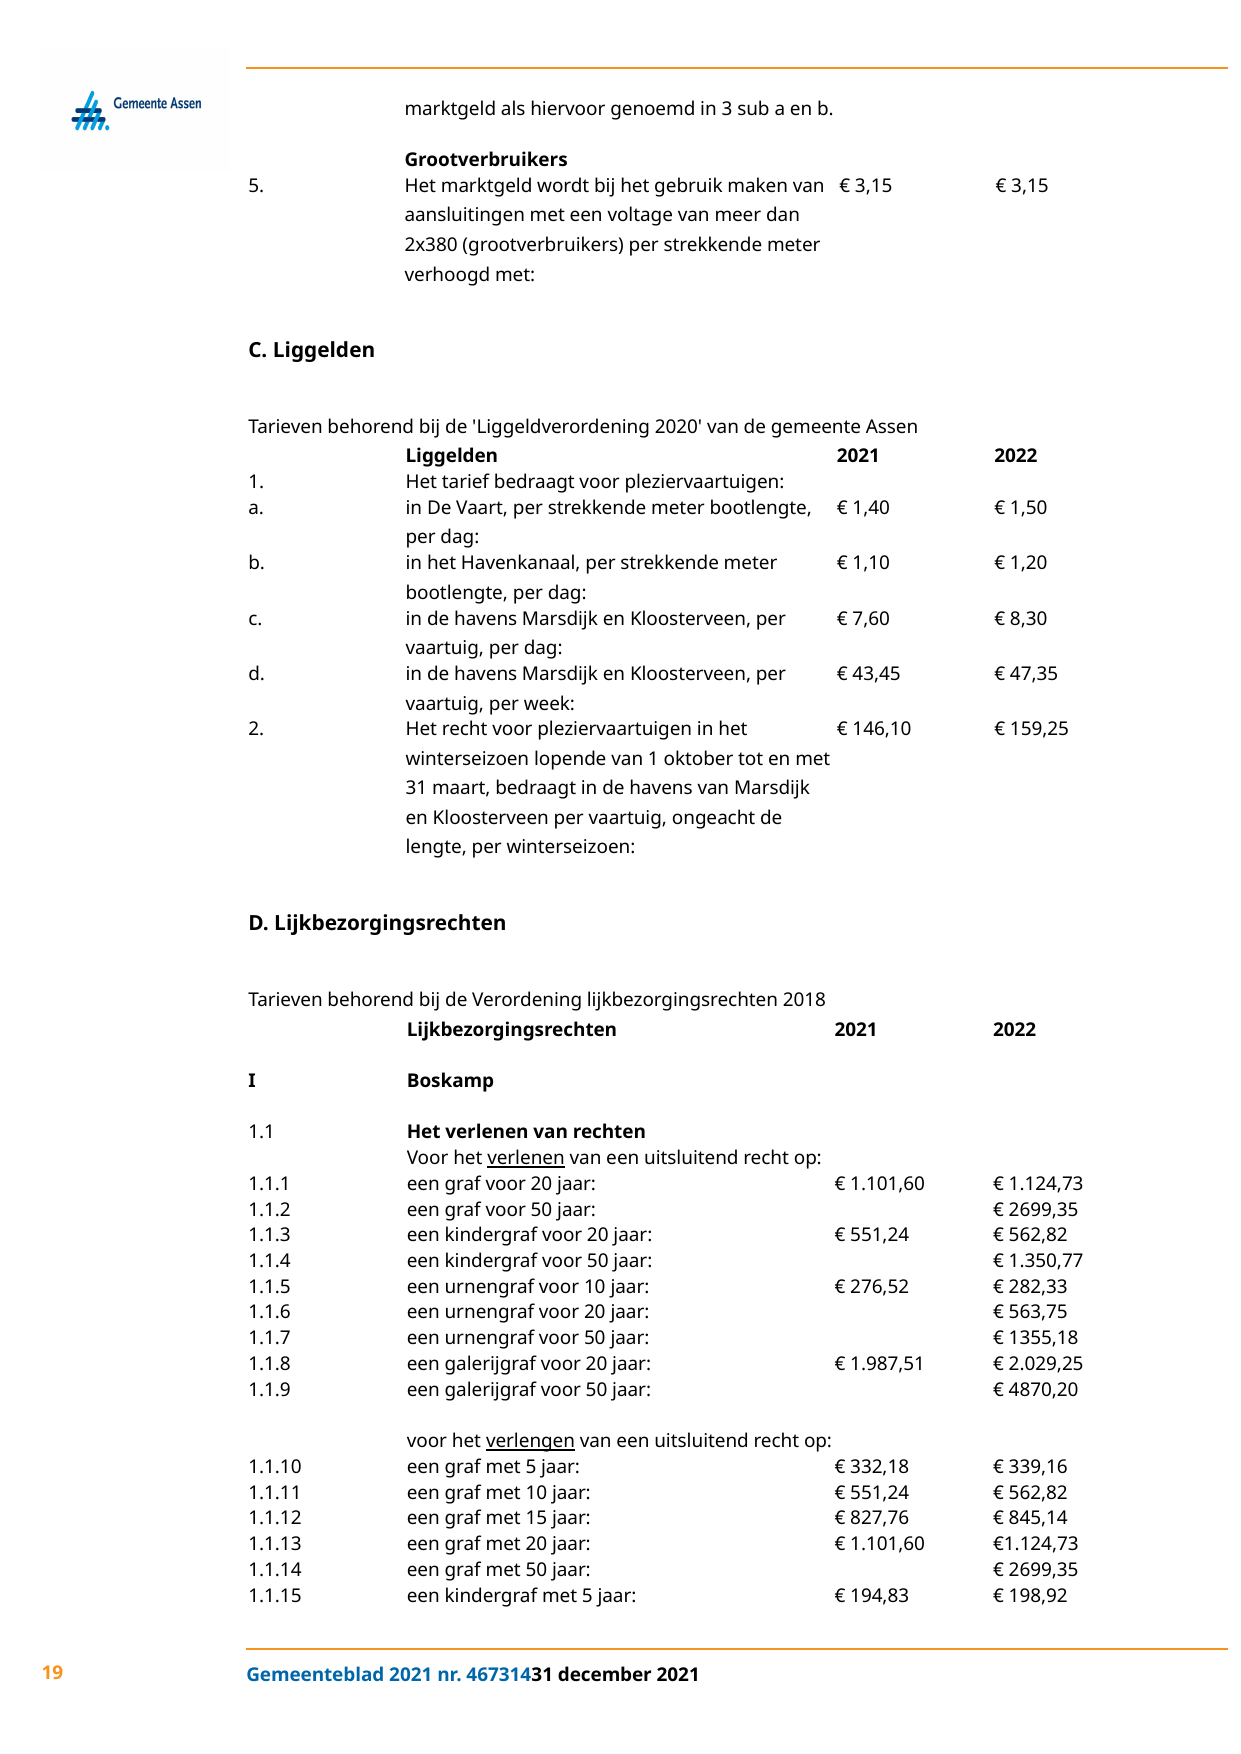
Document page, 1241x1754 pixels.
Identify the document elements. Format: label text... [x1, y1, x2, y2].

table_cell € 563,75 [993, 1299, 1152, 1324]
table_cell € 562,82 [993, 1222, 1152, 1247]
table_header Lijkbezorgingsrechten [407, 1016, 834, 1041]
table_cell [404, 121, 839, 146]
table_cell [993, 1067, 1152, 1093]
table_cell 1.1.9 [248, 1376, 407, 1402]
table_cell [993, 1119, 1152, 1144]
table_cell [407, 1402, 834, 1427]
table_cell in het Havenkanaal, per strekkende meter bootlengte, per dag: [405, 550, 837, 605]
table_cell een galerijgraf voor 50 jaar: [407, 1376, 834, 1402]
table_cell I [248, 1067, 407, 1093]
table_cell € 276,52 [834, 1273, 993, 1299]
table_cell [993, 1428, 1152, 1453]
table_cell [993, 1402, 1152, 1427]
table_cell 1.1.6 [248, 1299, 407, 1324]
table_cell [834, 1119, 993, 1144]
table_cell 1.1 [248, 1119, 407, 1144]
table_cell [994, 469, 1152, 494]
table_cell 1.1.10 [248, 1453, 407, 1479]
table_cell Het verlenen van rechten [407, 1119, 834, 1144]
table_cell a. [248, 494, 405, 549]
table_cell [839, 95, 995, 121]
table_cell een graf met 50 jaar: [407, 1556, 834, 1582]
table_cell in de havens Marsdijk en Kloosterveen, per vaartuig, per dag: [405, 605, 837, 660]
table_cell € 1.101,60 [834, 1530, 993, 1556]
table_cell € 4870,20 [993, 1376, 1152, 1402]
table_cell 1.1.5 [248, 1273, 407, 1299]
table_cell 5. [248, 172, 404, 286]
table_cell € 1,50 [994, 494, 1152, 549]
table_cell [839, 146, 995, 172]
table_cell [248, 1093, 407, 1119]
table_cell € 1.350,77 [993, 1247, 1152, 1273]
table_cell [834, 1041, 993, 1067]
picture [41, 47, 231, 172]
table_cell Het recht voor pleziervaartuigen in het winterseizoen lopende van 1 oktober tot en met 31 maart, bedraagt in de havens van Marsdijk en Kloosterveen per vaartuig, ongeacht de lengte, per winterseizoen: [405, 715, 837, 859]
table_cell een urnengraf voor 20 jaar: [407, 1299, 834, 1324]
table_cell € 332,18 [834, 1453, 993, 1479]
table_cell € 3,15 [839, 172, 995, 286]
table_cell Grootverbruikers [404, 146, 839, 172]
table_cell € 3,15 [995, 172, 1152, 286]
table_cell [834, 1196, 993, 1222]
table_cell € 43,45 [837, 660, 994, 715]
table_cell een kindergraf voor 20 jaar: [407, 1222, 834, 1247]
table_cell [839, 121, 995, 146]
table_cell € 2.029,25 [993, 1350, 1152, 1376]
table_header [248, 443, 405, 468]
table_cell € 1,40 [837, 494, 994, 549]
table_cell een graf voor 50 jaar: [407, 1196, 834, 1222]
text Tarieven behorend bij de Verordening lijkbezorgingsrechten 2018 [248, 986, 1152, 1012]
table_cell [834, 1247, 993, 1273]
table_cell € 1,10 [837, 550, 994, 605]
table_cell een urnengraf voor 10 jaar: [407, 1273, 834, 1299]
table_cell [248, 1144, 407, 1170]
table_cell € 1.124,73 [993, 1170, 1152, 1196]
table_cell € 551,24 [834, 1222, 993, 1247]
table_cell € 1.987,51 [834, 1350, 993, 1376]
table_cell een kindergraf met 5 jaar: [407, 1582, 834, 1607]
table_cell € 47,35 [994, 660, 1152, 715]
table_cell € 562,82 [993, 1479, 1152, 1504]
table_cell c. [248, 605, 405, 660]
table_header 2022 [994, 443, 1152, 468]
table_cell € 2699,35 [993, 1556, 1152, 1582]
table_cell [995, 95, 1152, 121]
table_cell 1.1.11 [248, 1479, 407, 1504]
table_cell 1.1.3 [248, 1222, 407, 1247]
table_cell b. [248, 550, 405, 605]
table_cell een urnengraf voor 50 jaar: [407, 1325, 834, 1350]
table_cell [248, 146, 404, 172]
table_cell [248, 95, 404, 121]
table_cell een kindergraf voor 50 jaar: [407, 1247, 834, 1273]
table_cell 1.1.13 [248, 1530, 407, 1556]
table_cell een graf met 5 jaar: [407, 1453, 834, 1479]
table_cell [834, 1556, 993, 1582]
table_header 2021 [837, 443, 994, 468]
table_cell 1.1.8 [248, 1350, 407, 1376]
table_cell 1.1.4 [248, 1247, 407, 1273]
table_cell [834, 1067, 993, 1093]
table_cell € 198,92 [993, 1582, 1152, 1607]
table_cell € 1,20 [994, 550, 1152, 605]
table_cell 1.1.15 [248, 1582, 407, 1607]
table_cell [837, 469, 994, 494]
table_cell € 146,10 [837, 715, 994, 859]
table_cell € 339,16 [993, 1453, 1152, 1479]
table_cell € 194,83 [834, 1582, 993, 1607]
table_cell [995, 146, 1152, 172]
table_cell 1.1.7 [248, 1325, 407, 1350]
table_cell Boskamp [407, 1067, 834, 1093]
table_cell een graf met 20 jaar: [407, 1530, 834, 1556]
table_cell € 282,33 [993, 1273, 1152, 1299]
table_cell [995, 121, 1152, 146]
table_cell € 1.101,60 [834, 1170, 993, 1196]
table_cell 1. [248, 469, 405, 494]
table_cell een galerijgraf voor 20 jaar: [407, 1350, 834, 1376]
text C. Liggelden [248, 335, 1152, 364]
table_cell [834, 1093, 993, 1119]
table_cell [834, 1299, 993, 1324]
table_cell een graf met 10 jaar: [407, 1479, 834, 1504]
table_cell € 159,25 [994, 715, 1152, 859]
table_cell voor het verlengen van een uitsluitend recht op: [407, 1428, 834, 1453]
table_cell [834, 1325, 993, 1350]
table_cell € 7,60 [837, 605, 994, 660]
table_cell 1.1.1 [248, 1170, 407, 1196]
table_cell [834, 1376, 993, 1402]
table_cell marktgeld als hiervoor genoemd in 3 sub a en b. [404, 95, 839, 121]
table_cell [993, 1144, 1152, 1170]
table_cell [407, 1093, 834, 1119]
table_cell [834, 1402, 993, 1427]
table_cell een graf voor 20 jaar: [407, 1170, 834, 1196]
table_cell [834, 1428, 993, 1453]
table_cell 2. [248, 715, 405, 859]
table_cell 1.1.2 [248, 1196, 407, 1222]
text D. Lijkbezorgingsrechten [248, 908, 1152, 937]
table_cell € 551,24 [834, 1479, 993, 1504]
table_cell [993, 1093, 1152, 1119]
table_cell Het tarief bedraagt voor pleziervaartuigen: [405, 469, 837, 494]
table_cell [248, 1041, 407, 1067]
table_cell € 2699,35 [993, 1196, 1152, 1222]
table_cell 1.1.14 [248, 1556, 407, 1582]
table_header 2021 [834, 1016, 993, 1041]
table_cell €1.124,73 [993, 1530, 1152, 1556]
table_header Liggelden [405, 443, 837, 468]
table_cell € 8,30 [994, 605, 1152, 660]
table_header [248, 1016, 407, 1041]
table_cell € 845,14 [993, 1505, 1152, 1530]
table_cell [248, 1402, 407, 1427]
table_cell in de havens Marsdijk en Kloosterveen, per vaartuig, per week: [405, 660, 837, 715]
table_cell in De Vaart, per strekkende meter bootlengte, per dag: [405, 494, 837, 549]
table_cell [248, 121, 404, 146]
table_cell € 1355,18 [993, 1325, 1152, 1350]
table_cell [407, 1041, 834, 1067]
table_cell [248, 1428, 407, 1453]
table_cell 1.1.12 [248, 1505, 407, 1530]
table_cell [993, 1041, 1152, 1067]
table_cell een graf met 15 jaar: [407, 1505, 834, 1530]
table_cell Voor het verlenen van een uitsluitend recht op: [407, 1144, 834, 1170]
table_cell € 827,76 [834, 1505, 993, 1530]
table_cell [834, 1144, 993, 1170]
table_header 2022 [993, 1016, 1152, 1041]
table_cell Het marktgeld wordt bij het gebruik maken van aansluitingen met een voltage van meer dan 2x380 (grootverbruikers) per strekkende meter verhoogd met: [404, 172, 839, 286]
table_cell d. [248, 660, 405, 715]
text Tarieven behorend bij de 'Liggeldverordening 2020' van de gemeente Assen [248, 413, 1152, 439]
